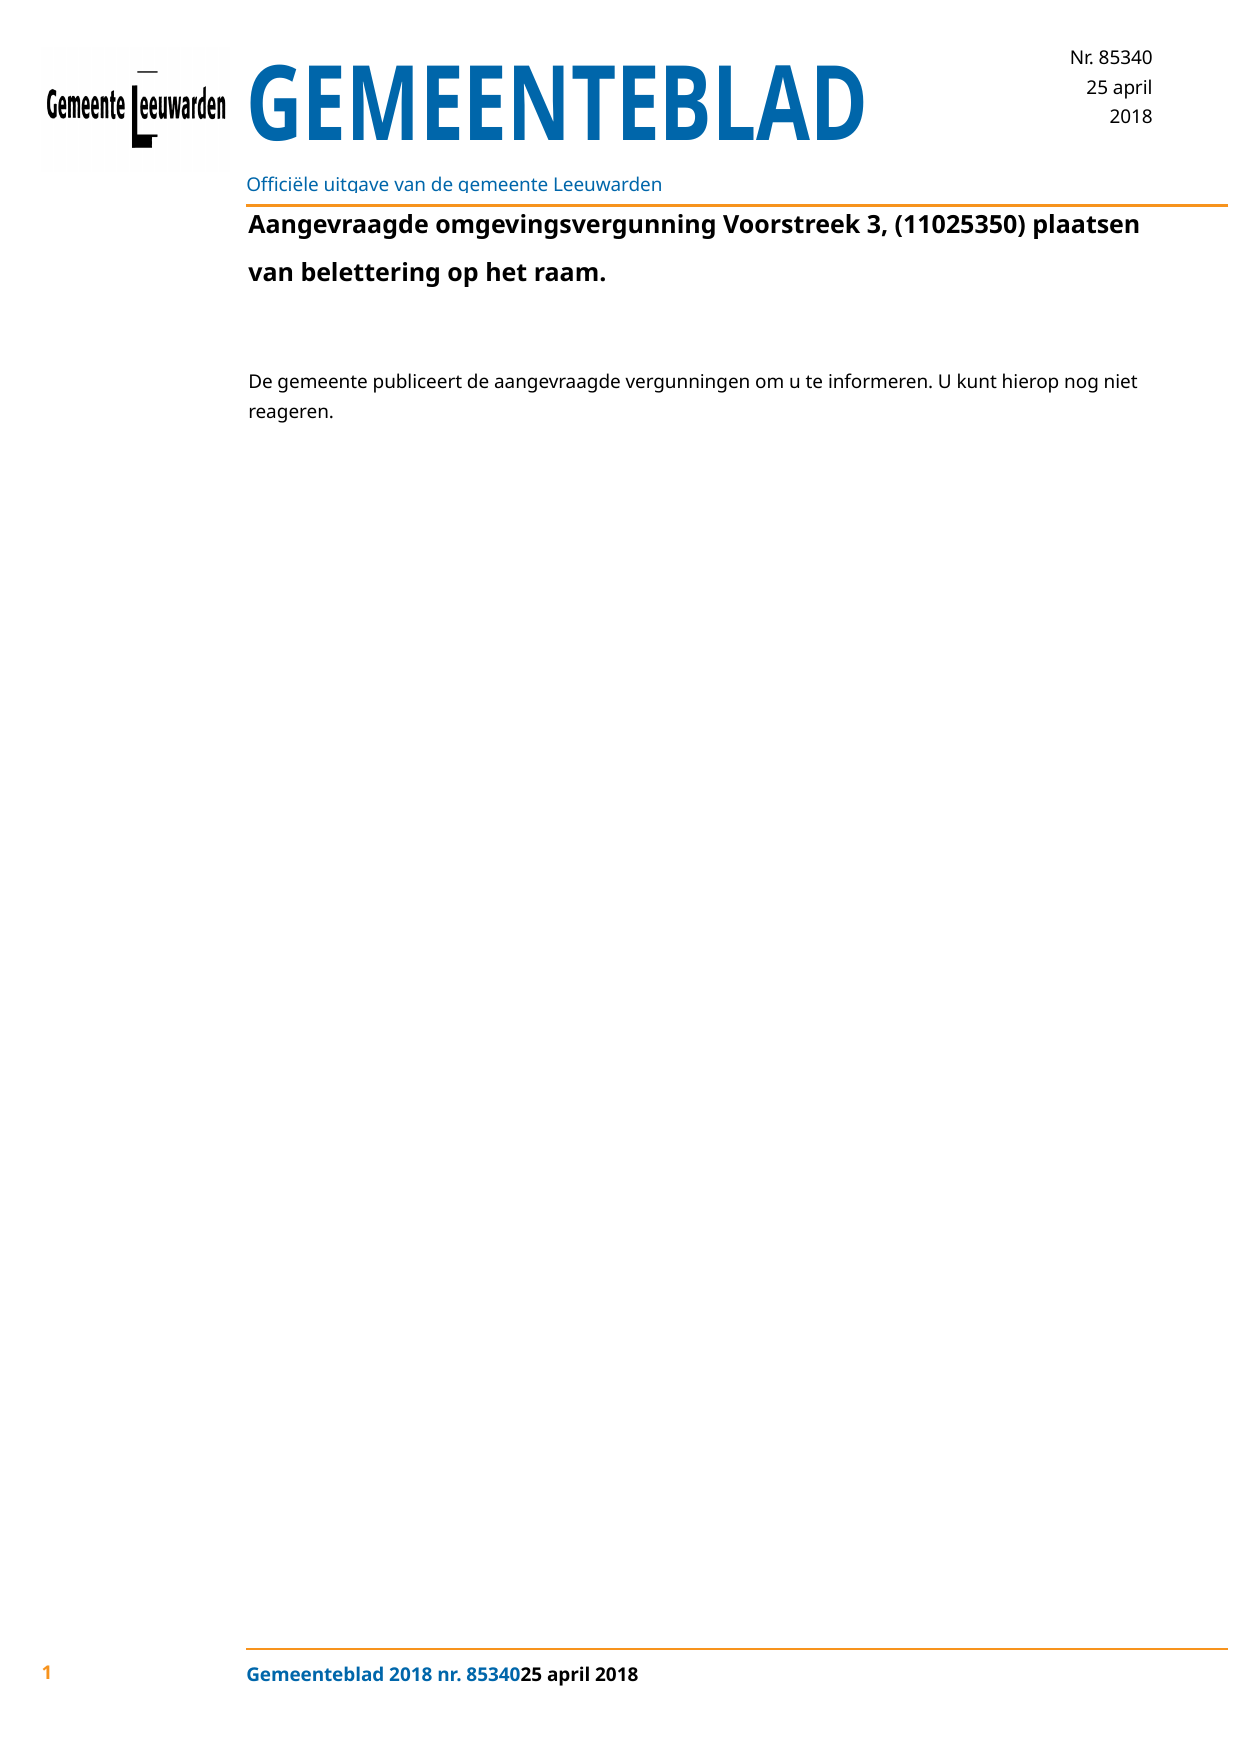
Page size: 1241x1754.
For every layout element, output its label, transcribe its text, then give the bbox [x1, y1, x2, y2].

text De gemeente publiceert de aangevraagde vergunningen om u te informeren. U kunt hierop nog niet reageren. [248, 368, 1152, 424]
text Aangevraagde omgevingsvergunning Voorstreek 3, (11025350) plaatsen van belettering op het raam. [248, 207, 1152, 288]
picture [41, 47, 231, 172]
